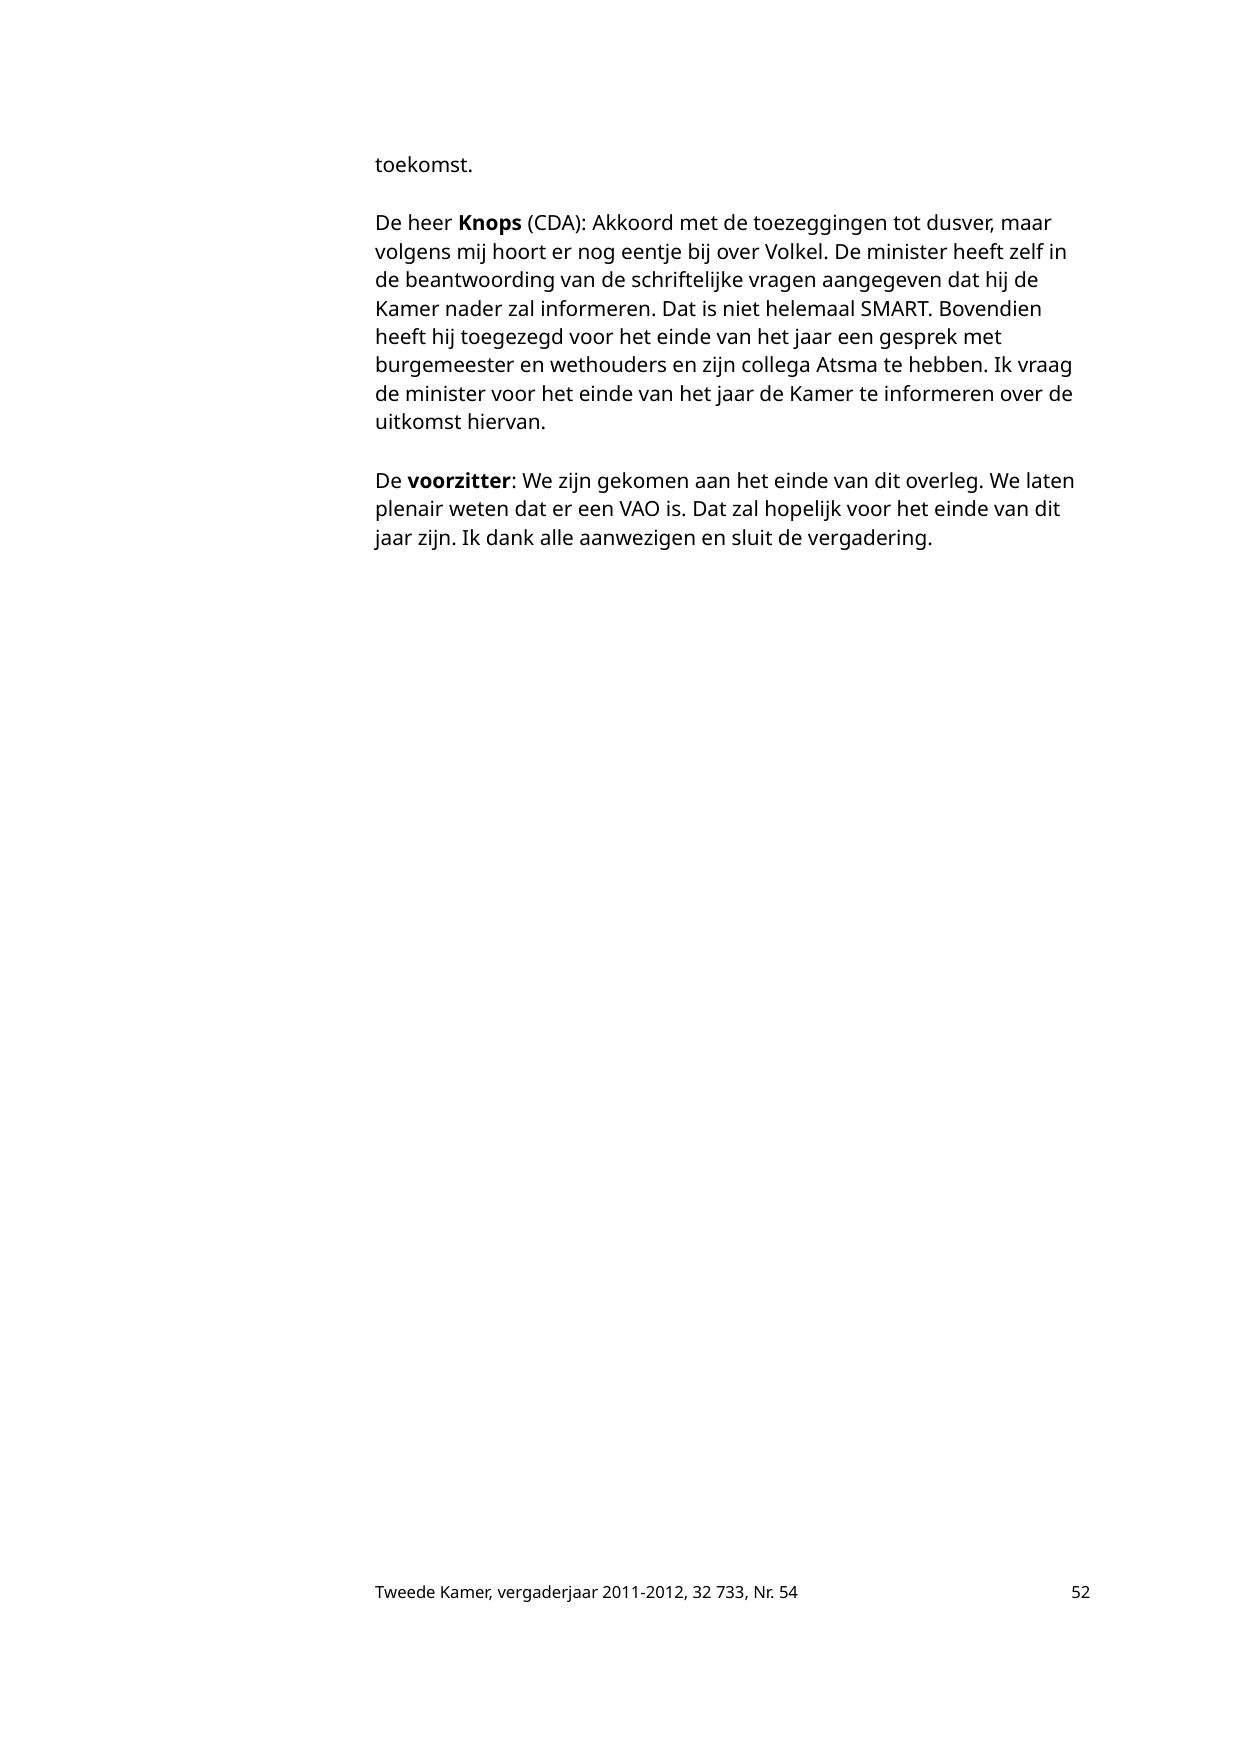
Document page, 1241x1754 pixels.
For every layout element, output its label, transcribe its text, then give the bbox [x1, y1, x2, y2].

text De voorzitter: We zijn gekomen aan het einde van dit overleg. We laten plenair weten dat er een VAO is. Dat zal hopelijk voor het einde van dit jaar zijn. Ik dank alle aanwezigen en sluit de vergadering. [375, 466, 1090, 551]
text De heer Knops (CDA): Akkoord met de toezeggingen tot dusver, maar volgens mij hoort er nog eentje bij over Volkel. De minister heeft zelf in de beantwoording van de schriftelijke vragen aangegeven dat hij de Kamer nader zal informeren. Dat is niet helemaal SMART. Bovendien heeft hij toegezegd voor het einde van het jaar een gesprek met burgemeester en wethouders en zijn collega Atsma te hebben. Ik vraag de minister voor het einde van het jaar de Kamer te informeren over de uitkomst hiervan. [375, 208, 1090, 436]
text toekomst. [375, 150, 1090, 178]
